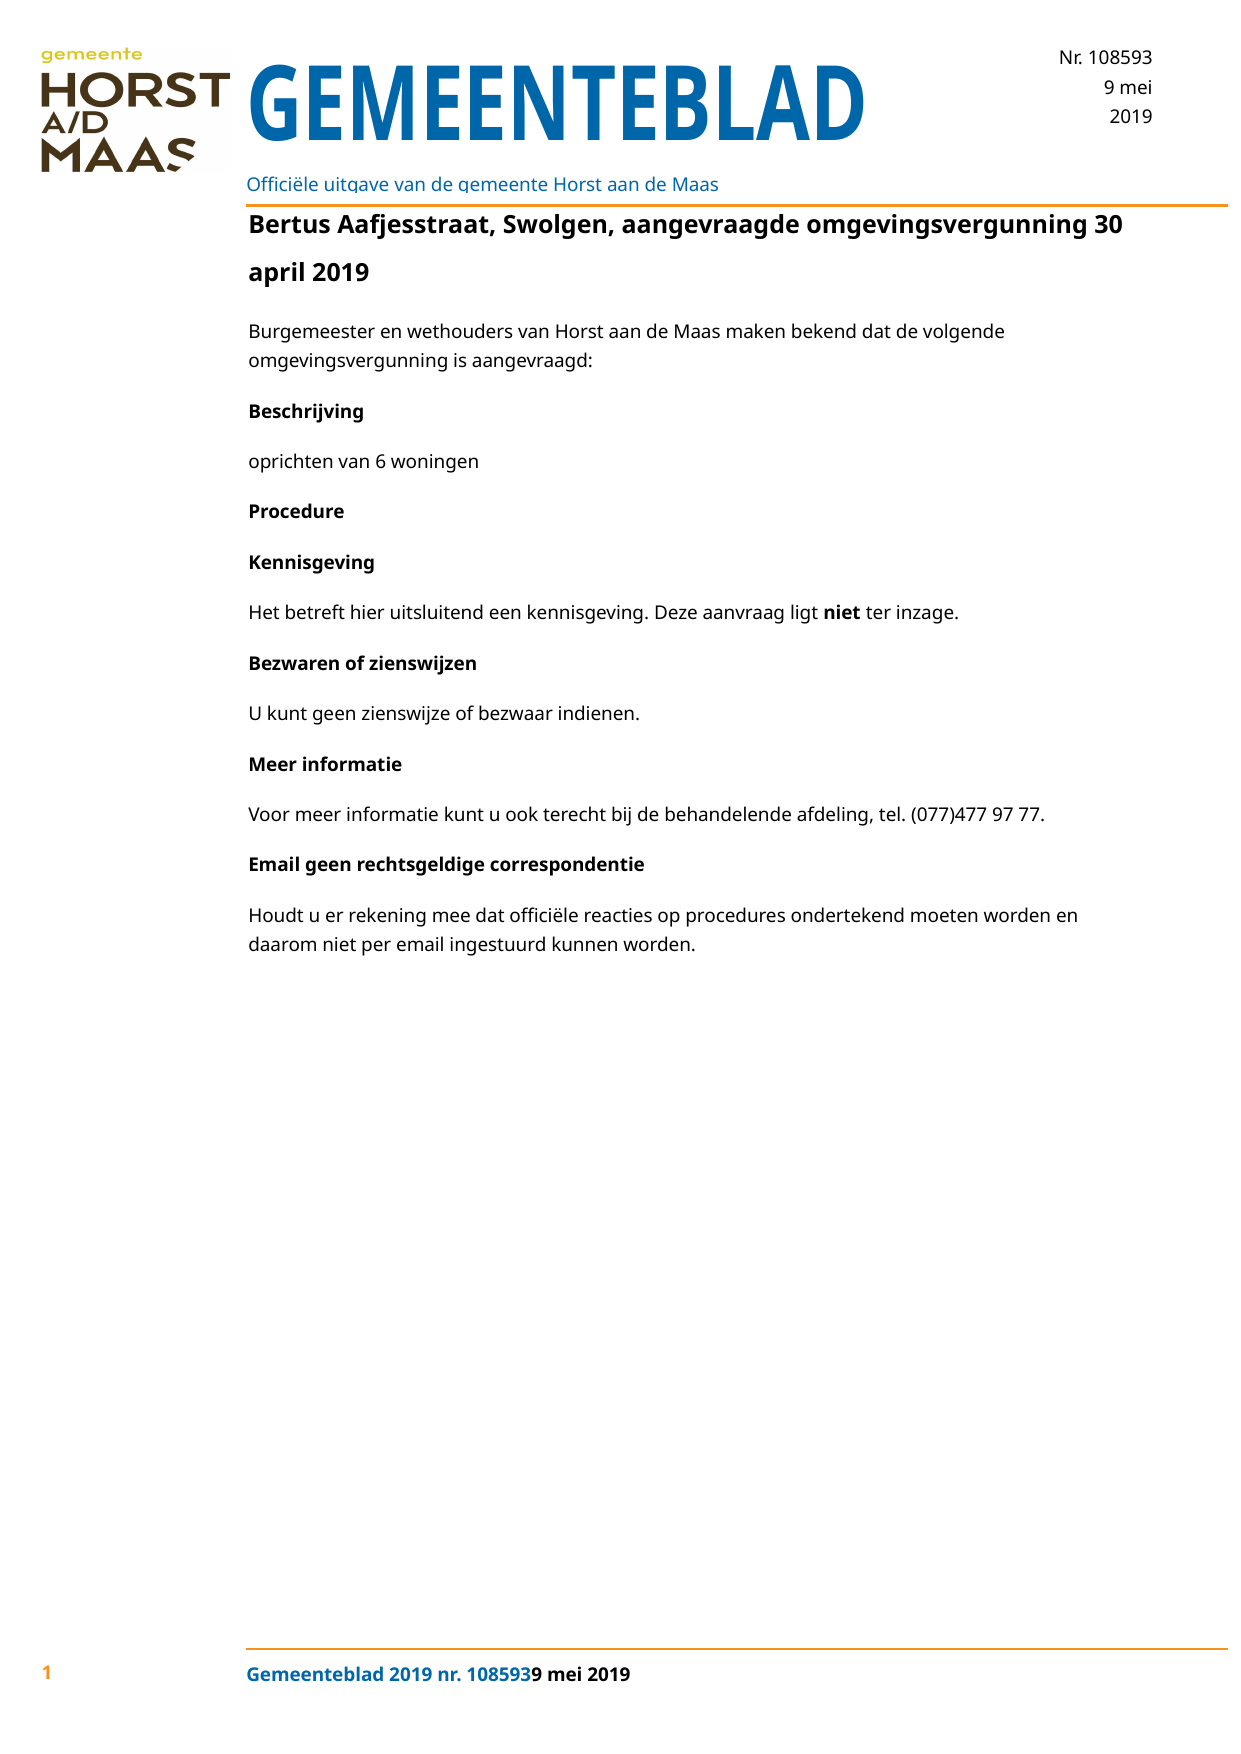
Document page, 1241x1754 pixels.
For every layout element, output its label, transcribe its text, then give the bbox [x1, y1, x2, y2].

text Bertus Aafjesstraat, Swolgen, aangevraagde omgevingsvergunning 30 april 2019 [248, 207, 1152, 288]
text U kunt geen zienswijze of bezwaar indienen. [248, 700, 1152, 726]
text Kennisgeving [248, 549, 1152, 575]
text Procedure [248, 499, 1152, 524]
text Email geen rechtsgeldige correspondentie [248, 852, 1152, 877]
text Voor meer informatie kunt u ook terecht bij de behandelende afdeling, tel. (077)477 97 77. [248, 801, 1152, 827]
picture [41, 47, 231, 172]
text Meer informatie [248, 751, 1152, 777]
text Burgemeester en wethouders van Horst aan de Maas maken bekend dat de volgende omgevingsvergunning is aangevraagd: [248, 318, 1152, 373]
text Beschrijving [248, 398, 1152, 424]
text Het betreft hier uitsluitend een kennisgeving. Deze aanvraag ligt niet ter inzage. [248, 599, 1152, 625]
text Houdt u er rekening mee dat officiële reacties op procedures ondertekend moeten worden en daarom niet per email ingestuurd kunnen worden. [248, 902, 1152, 957]
text oprichten van 6 woningen [248, 448, 1152, 474]
text Bezwaren of zienswijzen [248, 650, 1152, 676]
